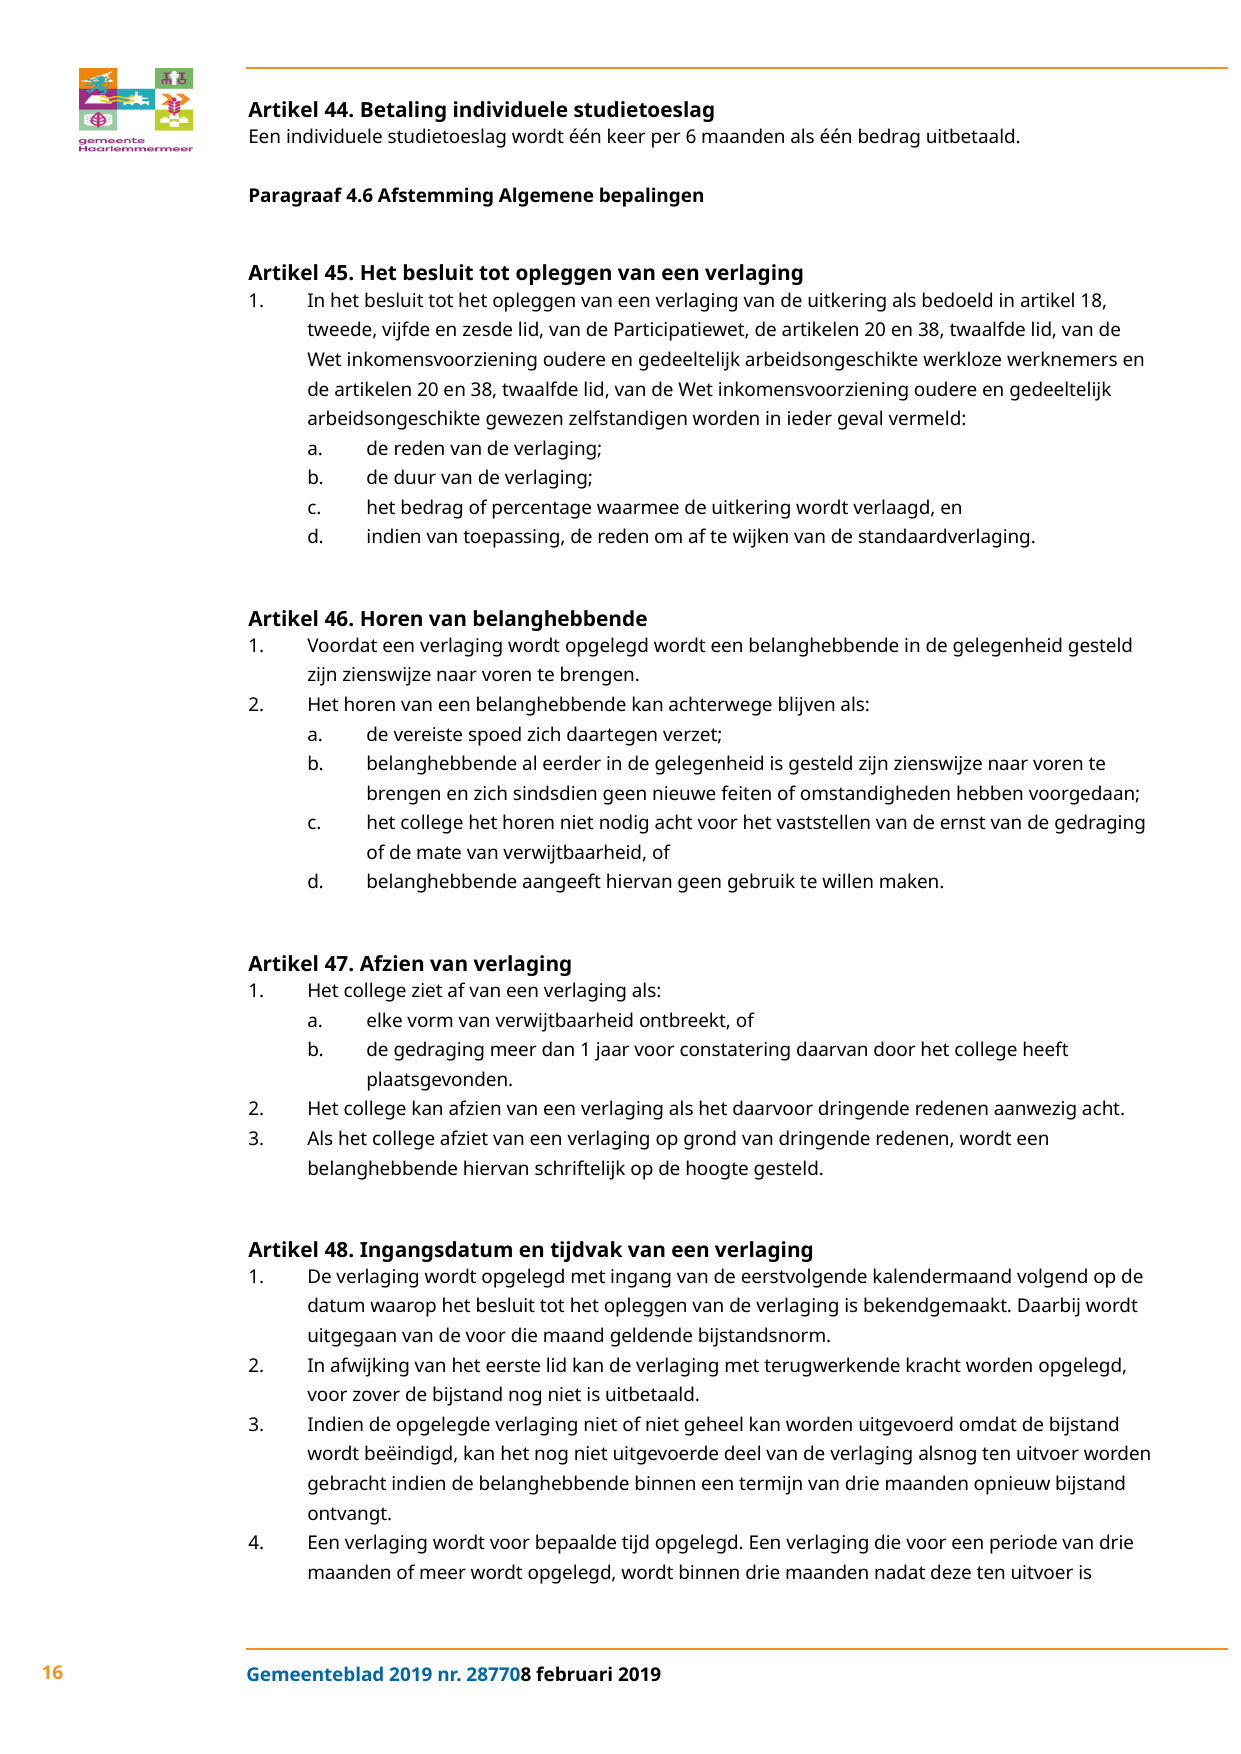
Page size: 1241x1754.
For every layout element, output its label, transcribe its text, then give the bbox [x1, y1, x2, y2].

list de vereiste spoed zich daartegen verzet; [307, 721, 1152, 747]
list de gedraging meer dan 1 jaar voor constatering daarvan door het college heeft plaatsgevonden. [307, 1036, 1152, 1092]
list De verlaging wordt opgelegd met ingang van de eerstvolgende kalendermaand volgend op de datum waarop het besluit tot het opleggen van de verlaging is bekendgemaakt. Daarbij wordt uitgegaan van de voor die maand geldende bijstandsnorm. [248, 1263, 1152, 1348]
text Een individuele studietoeslag wordt één keer per 6 maanden als één bedrag uitbetaald. [248, 123, 1152, 149]
list het college het horen niet nodig acht voor het vaststellen van de ernst van de gedraging of de mate van verwijtbaarheid, of [307, 809, 1152, 865]
list Het college ziet af van een verlaging als: [248, 977, 1152, 1003]
picture [41, 47, 231, 172]
list Voordat een verlaging wordt opgelegd wordt een belanghebbende in de gelegenheid gesteld zijn zienswijze naar voren te brengen. [248, 632, 1152, 687]
list de duur van de verlaging; [307, 464, 1152, 490]
text Artikel 48. Ingangsdatum en tijdvak van een verlaging [248, 1235, 1152, 1263]
text Artikel 44. Betaling individuele studietoeslag [248, 95, 1152, 123]
text Paragraaf 4.6 Afstemming Algemene bepalingen [248, 182, 1152, 208]
list het bedrag of percentage waarmee de uitkering wordt verlaagd, en [307, 494, 1152, 520]
list de reden van de verlaging; [307, 435, 1152, 461]
text Artikel 47. Afzien van verlaging [248, 949, 1152, 977]
list Indien de opgelegde verlaging niet of niet geheel kan worden uitgevoerd omdat de bijstand wordt beëindigd, kan het nog niet uitgevoerde deel van de verlaging alsnog ten uitvoer worden gebracht indien de belanghebbende binnen een termijn van drie maanden opnieuw bijstand ontvangt. [248, 1411, 1152, 1526]
text Artikel 46. Horen van belanghebbende [248, 604, 1152, 632]
list belanghebbende aangeeft hiervan geen gebruik te willen maken. [307, 869, 1152, 894]
list Het college kan afzien van een verlaging als het daarvoor dringende redenen aanwezig acht. [248, 1096, 1152, 1121]
list In het besluit tot het opleggen van een verlaging van de uitkering als bedoeld in artikel 18, tweede, vijfde en zesde lid, van de Participatiewet, de artikelen 20 en 38, twaalfde lid, van de Wet inkomensvoorziening oudere en gedeeltelijk arbeidsongeschikte werkloze werknemers en de artikelen 20 en 38, twaalfde lid, van de Wet inkomensvoorziening oudere en gedeeltelijk arbeidsongeschikte gewezen zelfstandigen worden in ieder geval vermeld: [248, 287, 1152, 431]
list In afwijking van het eerste lid kan de verlaging met terugwerkende kracht worden opgelegd, voor zover de bijstand nog niet is uitbetaald. [248, 1352, 1152, 1407]
list Het horen van een belanghebbende kan achterwege blijven als: [248, 691, 1152, 717]
text Artikel 45. Het besluit tot opleggen van een verlaging [248, 258, 1152, 287]
list belanghebbende al eerder in de gelegenheid is gesteld zijn zienswijze naar voren te brengen en zich sindsdien geen nieuwe feiten of omstandigheden hebben voorgedaan; [307, 750, 1152, 806]
list indien van toepassing, de reden om af te wijken van de standaardverlaging. [307, 524, 1152, 549]
list Als het college afziet van een verlaging op grond van dringende redenen, wordt een belanghebbende hiervan schriftelijk op de hoogte gesteld. [248, 1125, 1152, 1180]
list elke vorm van verwijtbaarheid ontbreekt, of [307, 1007, 1152, 1032]
list Een verlaging wordt voor bepaalde tijd opgelegd. Een verlaging die voor een periode van drie maanden of meer wordt opgelegd, wordt binnen drie maanden nadat deze ten uitvoer is [248, 1529, 1152, 1585]
